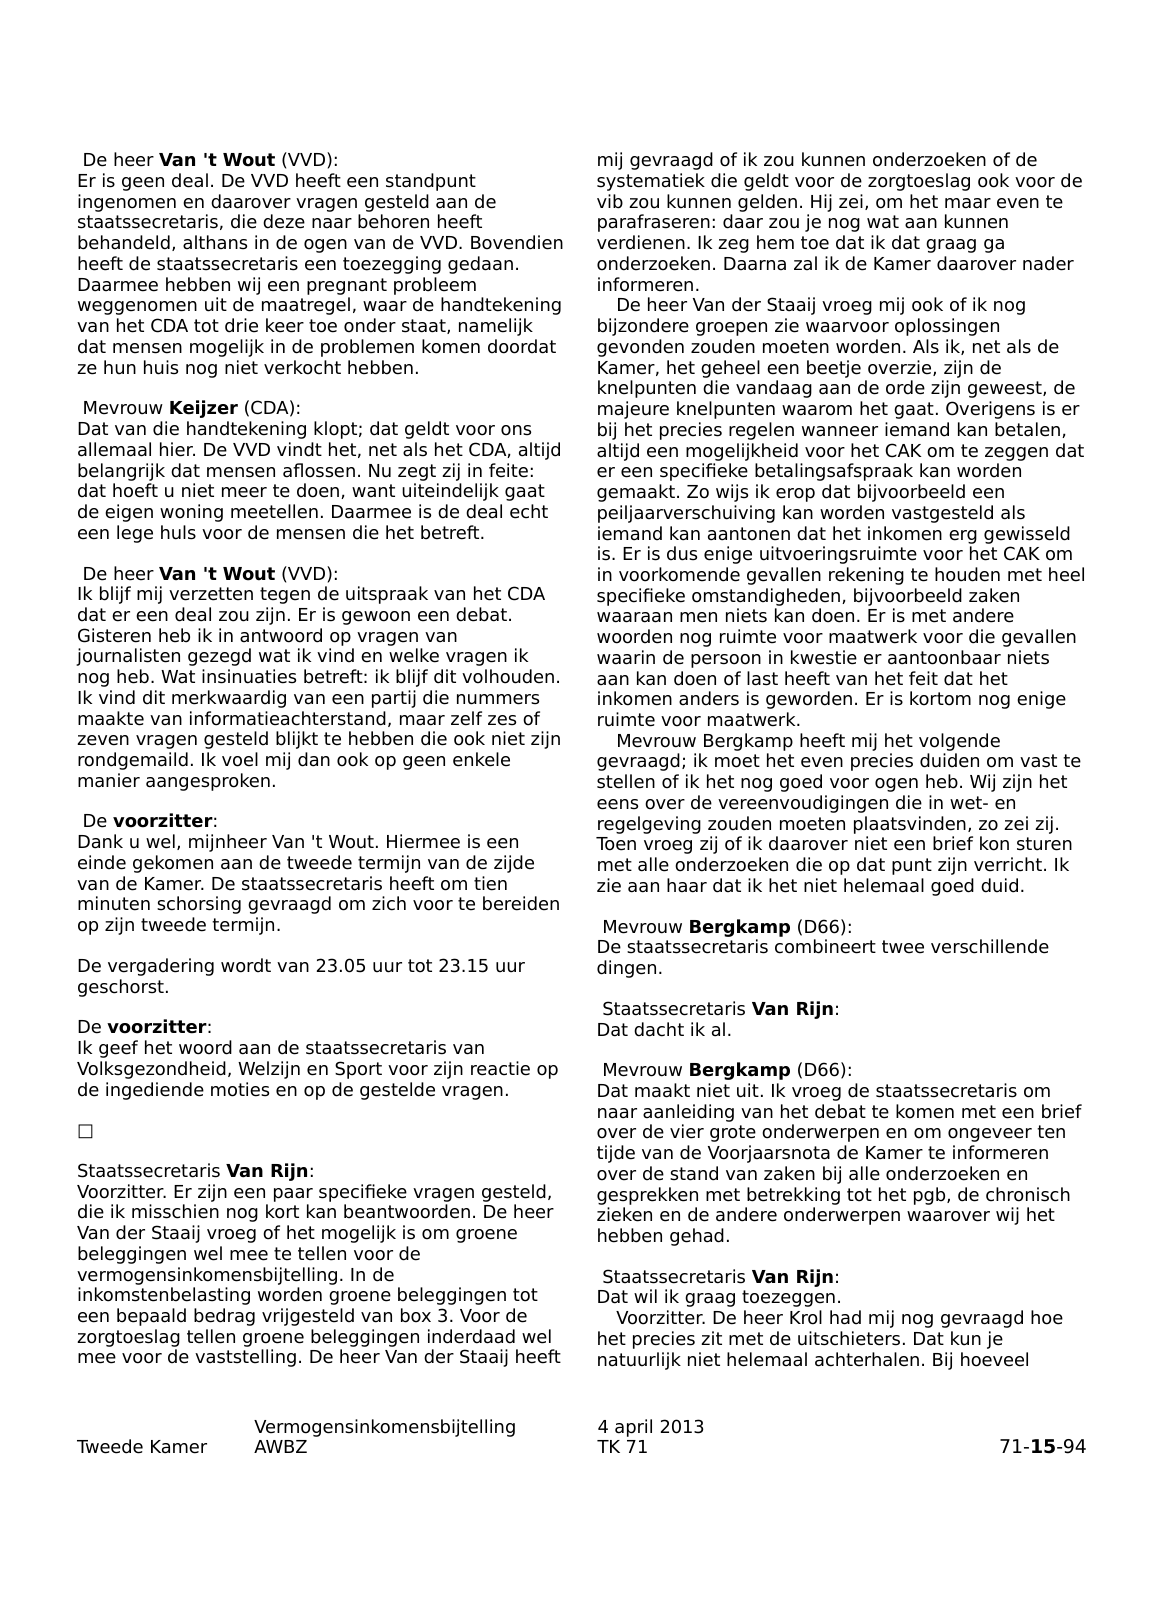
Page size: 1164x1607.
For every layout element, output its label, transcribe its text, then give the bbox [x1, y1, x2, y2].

text De heer Van 't Wout (VVD): [77, 563, 567, 584]
text Ik blijf mij verzetten tegen de uitspraak van het CDA dat er een deal zou zijn. Er is gewoon een debat. Gisteren heb ik in antwoord op vragen van journalisten gezegd wat ik vind en welke vragen ik nog heb. Wat insinuaties betreft: ik blijf dit volhouden. Ik vind dit merkwaardig van een partij die nummers maakte van informatieachterstand, maar zelf zes of zeven vragen gesteld blijkt te hebben die ook niet zijn rondgemaild. Ik voel mij dan ook op geen enkele manier aangesproken. [77, 584, 567, 791]
text □ [77, 1120, 567, 1141]
text Er is geen deal. De VVD heeft een standpunt ingenomen en daarover vragen gesteld aan de staatssecretaris, die deze naar behoren heeft behandeld, althans in de ogen van de VVD. Bovendien heeft de staatssecretaris een toezegging gedaan. Daarmee hebben wij een pregnant probleem weggenomen uit de maatregel, waar de handtekening van het CDA tot drie keer toe onder staat, namelijk dat mensen mogelijk in de problemen komen doordat ze hun huis nog niet verkocht hebben. [77, 171, 567, 378]
text Staatssecretaris Van Rijn: [596, 999, 1087, 1019]
text Mevrouw Keijzer (CDA): [77, 398, 567, 419]
text Dat van die handtekening klopt; dat geldt voor ons allemaal hier. De VVD vindt het, net als het CDA, altijd belangrijk dat mensen aflossen. Nu zegt zij in feite: dat hoeft u niet meer te doen, want uiteindelijk gaat de eigen woning meetellen. Daarmee is de deal echt een lege huls voor de mensen die het betreft. [77, 419, 567, 543]
text De heer Van 't Wout (VVD): [77, 150, 567, 171]
text Staatssecretaris Van Rijn: [77, 1161, 567, 1182]
text Voorzitter. De heer Krol had mij nog gevraagd hoe het precies zit met de uitschieters. Dat kun je natuurlijk niet helemaal achterhalen. Bij hoeveel [596, 1308, 1087, 1370]
text Mevrouw Bergkamp (D66): [596, 1060, 1087, 1081]
text Dat wil ik graag toezeggen. [596, 1287, 1087, 1308]
text De voorzitter: [77, 1017, 567, 1038]
text Dat maakt niet uit. Ik vroeg de staatssecretaris om naar aanleiding van het debat te komen met een brief over de vier grote onderwerpen en om ongeveer ten tijde van de Voorjaarsnota de Kamer te informeren over de stand van zaken bij alle onderzoeken en gesprekken met betrekking tot het pgb, de chronisch zieken en de andere onderwerpen waarover wij het hebben gehad. [596, 1081, 1087, 1247]
text Voorzitter. Er zijn een paar specifieke vragen gesteld, die ik misschien nog kort kan beantwoorden. De heer Van der Staaij vroeg of het mogelijk is om groene beleggingen wel mee te tellen voor de vermogensinkomensbijtelling. In de inkomstenbelasting worden groene beleggingen tot een bepaald bedrag vrijgesteld van box 3. Voor de zorgtoeslag tellen groene beleggingen inderdaad wel mee voor de vaststelling. De heer Van der Staaij heeft [77, 1182, 567, 1368]
text Mevrouw Bergkamp heeft mij het volgende gevraagd; ik moet het even precies duiden om vast te stellen of ik het nog goed voor ogen heb. Wij zijn het eens over de vereenvoudigingen die in wet- en regelgeving zouden moeten plaatsvinden, zo zei zij. Toen vroeg zij of ik daarover niet een brief kon sturen met alle onderzoeken die op dat punt zijn verricht. Ik zie aan haar dat ik het niet helemaal goed duid. [596, 731, 1087, 896]
text De heer Van der Staaij vroeg mij ook of ik nog bijzondere groepen zie waarvoor oplossingen gevonden zouden moeten worden. Als ik, net als de Kamer, het geheel een beetje overzie, zijn de knelpunten die vandaag aan de orde zijn geweest, de majeure knelpunten waarom het gaat. Overigens is er bij het precies regelen wanneer iemand kan betalen, altijd een mogelijkheid voor het CAK om te zeggen dat er een specifieke betalingsafspraak kan worden gemaakt. Zo wijs ik erop dat bijvoorbeeld een peiljaarverschuiving kan worden vastgesteld als iemand kan aantonen dat het inkomen erg gewisseld is. Er is dus enige uitvoeringsruimte voor het CAK om in voorkomende gevallen rekening te houden met heel specifieke omstandigheden, bijvoorbeeld zaken waaraan men niets kan doen. Er is met andere woorden nog ruimte voor maatwerk voor die gevallen waarin de persoon in kwestie er aantoonbaar niets aan kan doen of last heeft van het feit dat het inkomen anders is geworden. Er is kortom nog enige ruimte voor maatwerk. [596, 295, 1087, 731]
text Mevrouw Bergkamp (D66): [596, 916, 1087, 937]
text De voorzitter: [77, 811, 567, 832]
text Dat dacht ik al. [596, 1019, 1087, 1040]
text De staatssecretaris combineert twee verschillende dingen. [596, 937, 1087, 979]
text De vergadering wordt van 23.05 uur tot 23.15 uur geschorst. [77, 956, 567, 997]
text Staatssecretaris Van Rijn: [596, 1267, 1087, 1287]
text Ik geef het woord aan de staatssecretaris van Volksgezondheid, Welzijn en Sport voor zijn reactie op de ingediende moties en op de gestelde vragen. [77, 1038, 567, 1100]
text mij gevraagd of ik zou kunnen onderzoeken of de systematiek die geldt voor de zorgtoeslag ook voor de vib zou kunnen gelden. Hij zei, om het maar even te parafraseren: daar zou je nog wat aan kunnen verdienen. Ik zeg hem toe dat ik dat graag ga onderzoeken. Daarna zal ik de Kamer daarover nader informeren. [596, 150, 1087, 295]
text Dank u wel, mijnheer Van 't Wout. Hiermee is een einde gekomen aan de tweede termijn van de zijde van de Kamer. De staatssecretaris heeft om tien minuten schorsing gevraagd om zich voor te bereiden op zijn tweede termijn. [77, 832, 567, 936]
